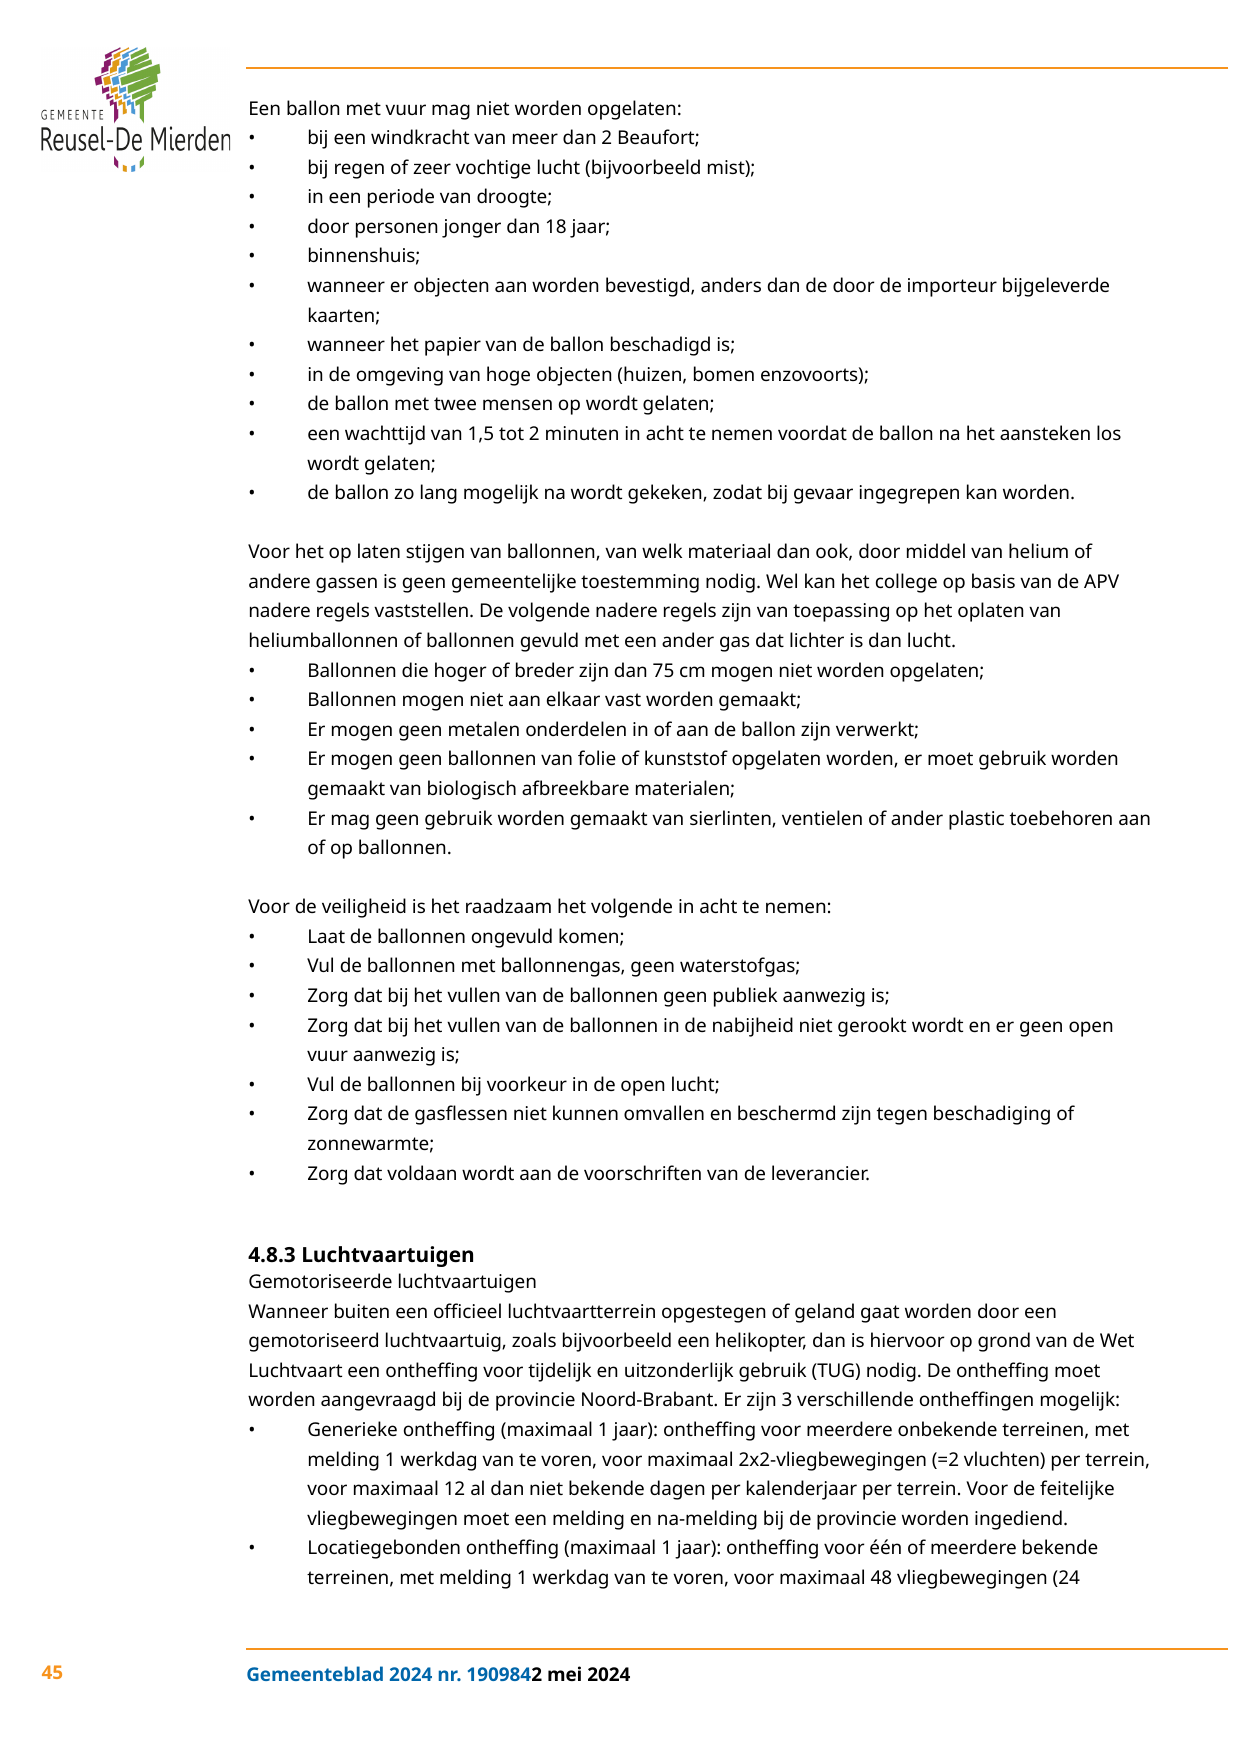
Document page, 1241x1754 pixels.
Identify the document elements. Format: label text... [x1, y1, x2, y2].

list Vul de ballonnen bij voorkeur in de open lucht; [248, 1071, 1152, 1097]
list de ballon zo lang mogelijk na wordt gekeken, zodat bij gevaar ingegrepen kan worden. [248, 479, 1152, 505]
list Generieke ontheffing (maximaal 1 jaar): ontheffing voor meerdere onbekende terreinen, met melding 1 werkdag van te voren, voor maximaal 2x2-vliegbewegingen (=2 vluchten) per terrein, voor maximaal 12 al dan niet bekende dagen per kalenderjaar per terrein. Voor de feitelijke vliegbewegingen moet een melding en na-melding bij de provincie worden ingediend. [248, 1416, 1152, 1531]
text Een ballon met vuur mag niet worden opgelaten: [248, 95, 1152, 121]
list wanneer er objecten aan worden bevestigd, anders dan de door de importeur bijgeleverde kaarten; [248, 272, 1152, 328]
list een wachttijd van 1,5 tot 2 minuten in acht te nemen voordat de ballon na het aansteken los wordt gelaten; [248, 420, 1152, 476]
list Er mogen geen metalen onderdelen in of aan de ballon zijn verwerkt; [248, 716, 1152, 742]
list in de omgeving van hoge objecten (huizen, bomen enzovoorts); [248, 361, 1152, 387]
text 4.8.3 Luchtvaartuigen [248, 1240, 1152, 1268]
text Wanneer buiten een officieel luchtvaartterrein opgestegen of geland gaat worden door een gemotoriseerd luchtvaartuig, zoals bijvoorbeeld een helikopter, dan is hiervoor op grond van de Wet Luchtvaart een ontheffing voor tijdelijk en uitzonderlijk gebruik (TUG) nodig. De ontheffing moet worden aangevraagd bij de provincie Noord-Brabant. Er zijn 3 verschillende ontheffingen mogelijk: [248, 1298, 1152, 1412]
list Zorg dat de gasflessen niet kunnen omvallen en beschermd zijn tegen beschadiging of zonnewarmte; [248, 1101, 1152, 1156]
picture [41, 47, 231, 172]
list Ballonnen mogen niet aan elkaar vast worden gemaakt; [248, 686, 1152, 712]
list wanneer het papier van de ballon beschadigd is; [248, 331, 1152, 357]
list Laat de ballonnen ongevuld komen; [248, 923, 1152, 949]
list Zorg dat bij het vullen van de ballonnen in de nabijheid niet gerookt wordt en er geen open vuur aanwezig is; [248, 1012, 1152, 1067]
text Gemotoriseerde luchtvaartuigen [248, 1268, 1152, 1294]
text Voor het op laten stijgen van ballonnen, van welk materiaal dan ook, door middel van helium of andere gassen is geen gemeentelijke toestemming nodig. Wel kan het college op basis van de APV nadere regels vaststellen. De volgende nadere regels zijn van toepassing op het oplaten van heliumballonnen of ballonnen gevuld met een ander gas dat lichter is dan lucht. [248, 538, 1152, 653]
list de ballon met twee mensen op wordt gelaten; [248, 391, 1152, 416]
list Zorg dat voldaan wordt aan de voorschriften van de leverancier. [248, 1160, 1152, 1186]
list Locatiegebonden ontheffing (maximaal 1 jaar): ontheffing voor één of meerdere bekende terreinen, met melding 1 werkdag van te voren, voor maximaal 48 vliegbewegingen (24 [248, 1534, 1152, 1590]
list bij een windkracht van meer dan 2 Beaufort; [248, 124, 1152, 150]
list Zorg dat bij het vullen van de ballonnen geen publiek aanwezig is; [248, 982, 1152, 1008]
list Ballonnen die hoger of breder zijn dan 75 cm mogen niet worden opgelaten; [248, 657, 1152, 683]
list in een periode van droogte; [248, 183, 1152, 209]
list Vul de ballonnen met ballonnengas, geen waterstofgas; [248, 953, 1152, 978]
list door personen jonger dan 18 jaar; [248, 213, 1152, 239]
text Voor de veiligheid is het raadzaam het volgende in acht te nemen: [248, 893, 1152, 919]
list Er mogen geen ballonnen van folie of kunststof opgelaten worden, er moet gebruik worden gemaakt van biologisch afbreekbare materialen; [248, 746, 1152, 801]
list Er mag geen gebruik worden gemaakt van sierlinten, ventielen of ander plastic toebehoren aan of op ballonnen. [248, 805, 1152, 860]
list binnenshuis; [248, 243, 1152, 268]
list bij regen of zeer vochtige lucht (bijvoorbeeld mist); [248, 154, 1152, 180]
